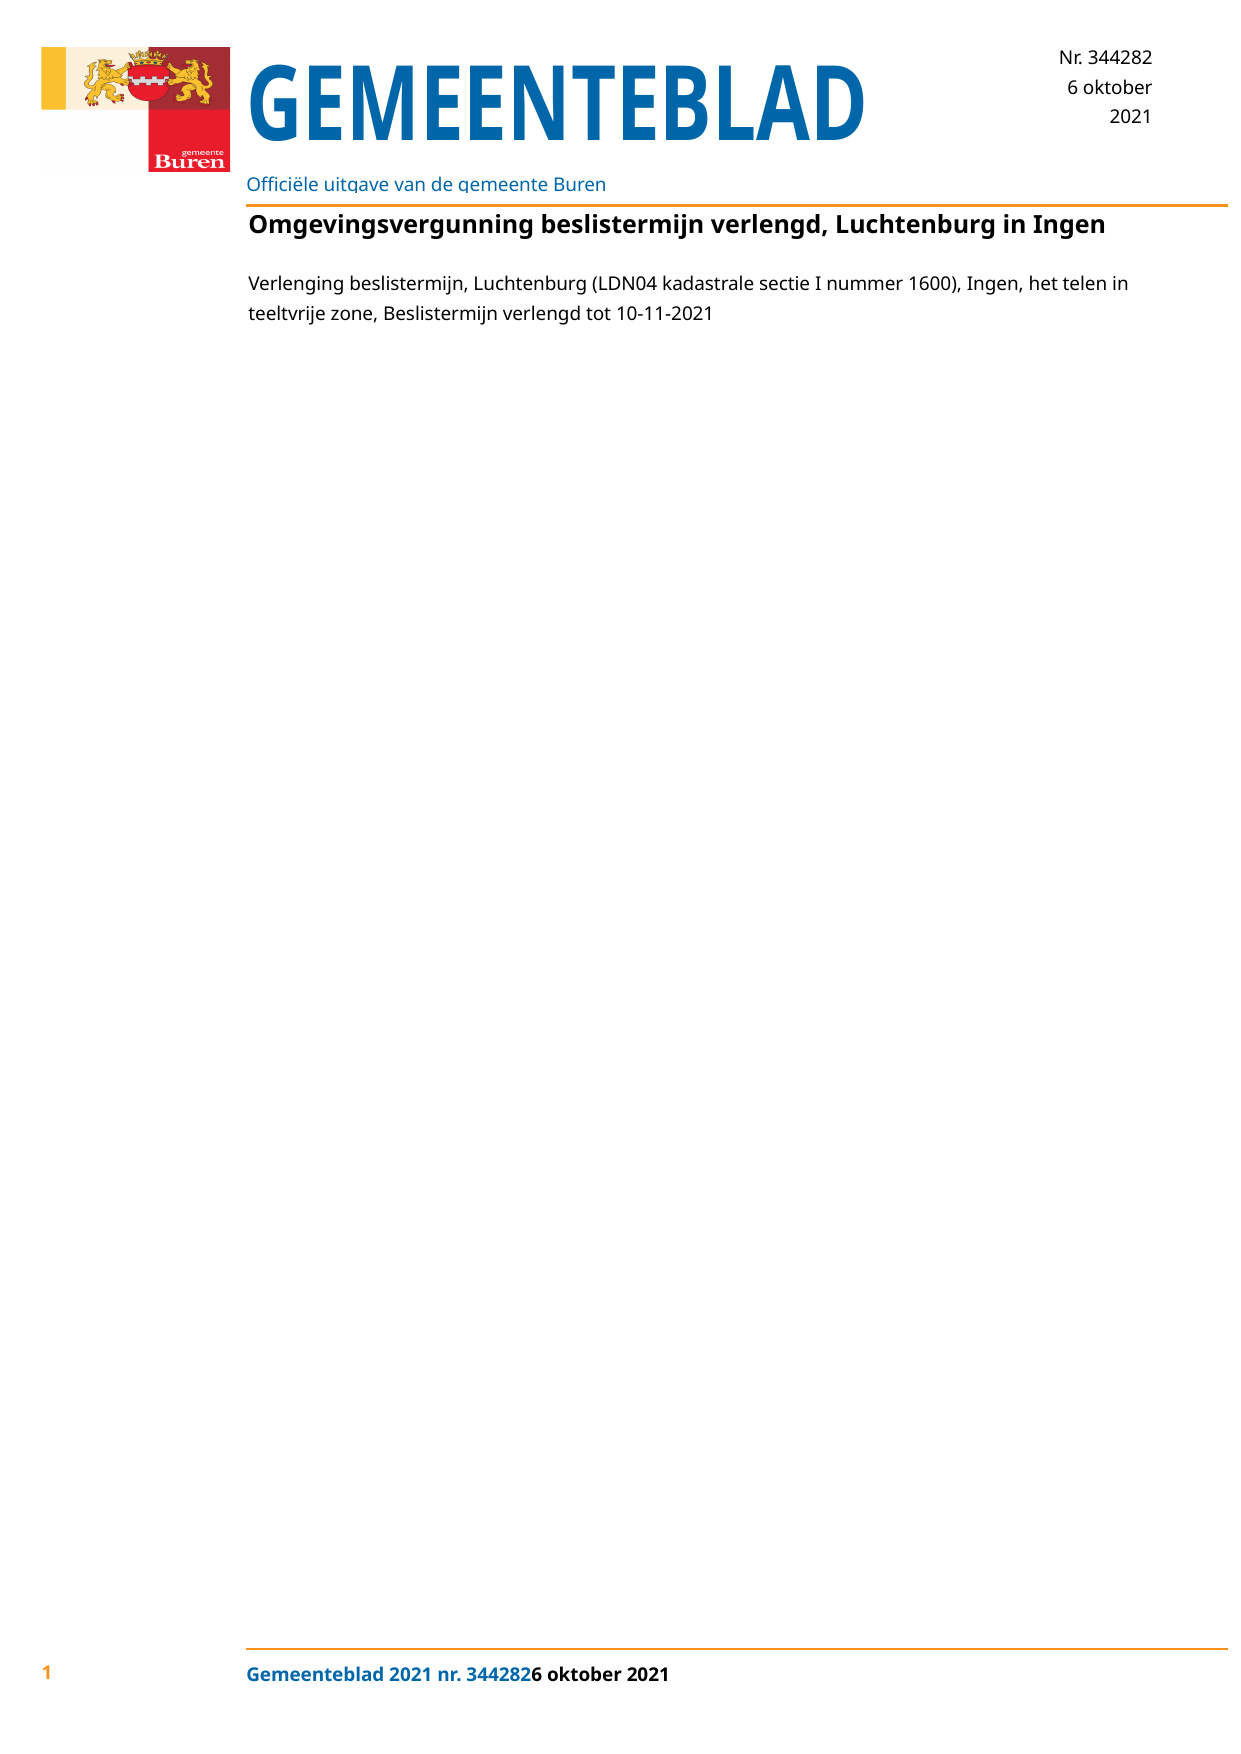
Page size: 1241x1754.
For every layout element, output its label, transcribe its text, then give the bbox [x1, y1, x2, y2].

text Omgevingsvergunning beslistermijn verlengd, Luchtenburg in Ingen [248, 207, 1152, 241]
picture [41, 47, 231, 172]
text Verlenging beslistermijn, Luchtenburg (LDN04 kadastrale sectie I nummer 1600), Ingen, het telen in teeltvrije zone, Beslistermijn verlengd tot 10-11-2021 [248, 270, 1152, 326]
